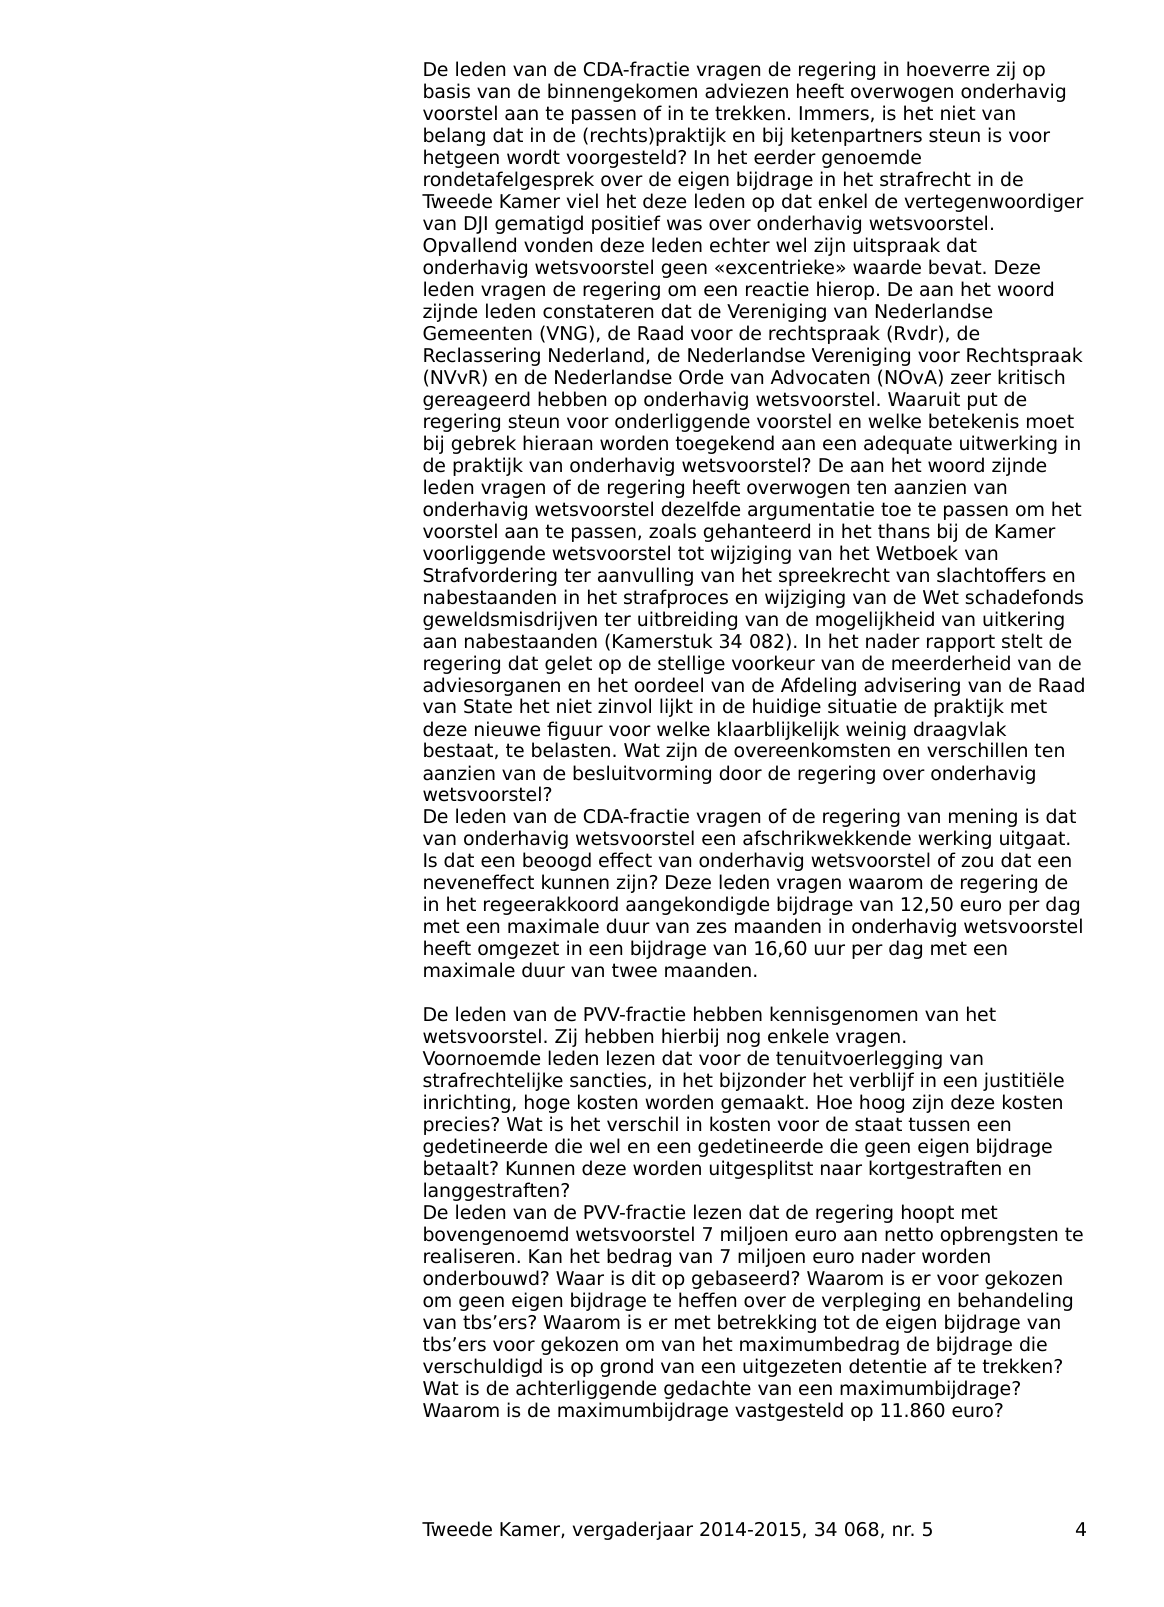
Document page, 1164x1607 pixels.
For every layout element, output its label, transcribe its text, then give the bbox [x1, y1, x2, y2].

text De leden van de PVV-fractie hebben kennisgenomen van het wetsvoorstel. Zij hebben hierbij nog enkele vragen. [422, 1004, 1087, 1048]
text Voornoemde leden lezen dat voor de tenuitvoerlegging van strafrechtelijke sancties, in het bijzonder het verblijf in een justitiële inrichting, hoge kosten worden gemaakt. Hoe hoog zijn deze kosten precies? Wat is het verschil in kosten voor de staat tussen een gedetineerde die wel en een gedetineerde die geen eigen bijdrage betaalt? Kunnen deze worden uitgesplitst naar kortgestraften en langgestraften? [422, 1048, 1087, 1202]
text De leden van de CDA-fractie vragen de regering in hoeverre zij op basis van de binnengekomen adviezen heeft overwogen onderhavig voorstel aan te passen of in te trekken. Immers, is het niet van belang dat in de (rechts)praktijk en bij ketenpartners steun is voor hetgeen wordt voorgesteld? In het eerder genoemde rondetafelgesprek over de eigen bijdrage in het strafrecht in de Tweede Kamer viel het deze leden op dat enkel de vertegenwoordiger van DJI gematigd positief was over onderhavig wetsvoorstel. Opvallend vonden deze leden echter wel zijn uitspraak dat onderhavig wetsvoorstel geen «excentrieke» waarde bevat. Deze leden vragen de regering om een reactie hierop. De aan het woord zijnde leden constateren dat de Vereniging van Nederlandse Gemeenten (VNG), de Raad voor de rechtspraak (Rvdr), de Reclassering Nederland, de Nederlandse Vereniging voor Rechtspraak (NVvR) en de Nederlandse Orde van Advocaten (NOvA) zeer kritisch gereageerd hebben op onderhavig wetsvoorstel. Waaruit put de regering steun voor onderliggende voorstel en welke betekenis moet bij gebrek hieraan worden toegekend aan een adequate uitwerking in de praktijk van onderhavig wetsvoorstel? De aan het woord zijnde leden vragen of de regering heeft overwogen ten aanzien van onderhavig wetsvoorstel dezelfde argumentatie toe te passen om het voorstel aan te passen, zoals gehanteerd in het thans bij de Kamer voorliggende wetsvoorstel tot wijziging van het Wetboek van Strafvordering ter aanvulling van het spreekrecht van slachtoffers en nabestaanden in het strafproces en wijziging van de Wet schadefonds geweldsmisdrijven ter uitbreiding van de mogelijkheid van uitkering aan nabestaanden (Kamerstuk 34 082). In het nader rapport stelt de regering dat gelet op de stellige voorkeur van de meerderheid van de adviesorganen en het oordeel van de Afdeling advisering van de Raad van State het niet zinvol lijkt in de huidige situatie de praktijk met deze nieuwe figuur voor welke klaarblijkelijk weinig draagvlak bestaat, te belasten. Wat zijn de overeenkomsten en verschillen ten aanzien van de besluitvorming door de regering over onderhavig wetsvoorstel? [422, 59, 1087, 806]
text De leden van de PVV-fractie lezen dat de regering hoopt met bovengenoemd wetsvoorstel 7 miljoen euro aan netto opbrengsten te realiseren. Kan het bedrag van 7 miljoen euro nader worden onderbouwd? Waar is dit op gebaseerd? Waarom is er voor gekozen om geen eigen bijdrage te heffen over de verpleging en behandeling van tbs’ers? Waarom is er met betrekking tot de eigen bijdrage van tbs’ers voor gekozen om van het maximumbedrag de bijdrage die verschuldigd is op grond van een uitgezeten detentie af te trekken? Wat is de achterliggende gedachte van een maximumbijdrage? Waarom is de maximumbijdrage vastgesteld op 11.860 euro? [422, 1202, 1087, 1422]
text De leden van de CDA-fractie vragen of de regering van mening is dat van onderhavig wetsvoorstel een afschrikwekkende werking uitgaat. Is dat een beoogd effect van onderhavig wetsvoorstel of zou dat een neveneffect kunnen zijn? Deze leden vragen waarom de regering de in het regeerakkoord aangekondigde bijdrage van 12,50 euro per dag met een maximale duur van zes maanden in onderhavig wetsvoorstel heeft omgezet in een bijdrage van 16,60 uur per dag met een maximale duur van twee maanden. [422, 806, 1087, 982]
